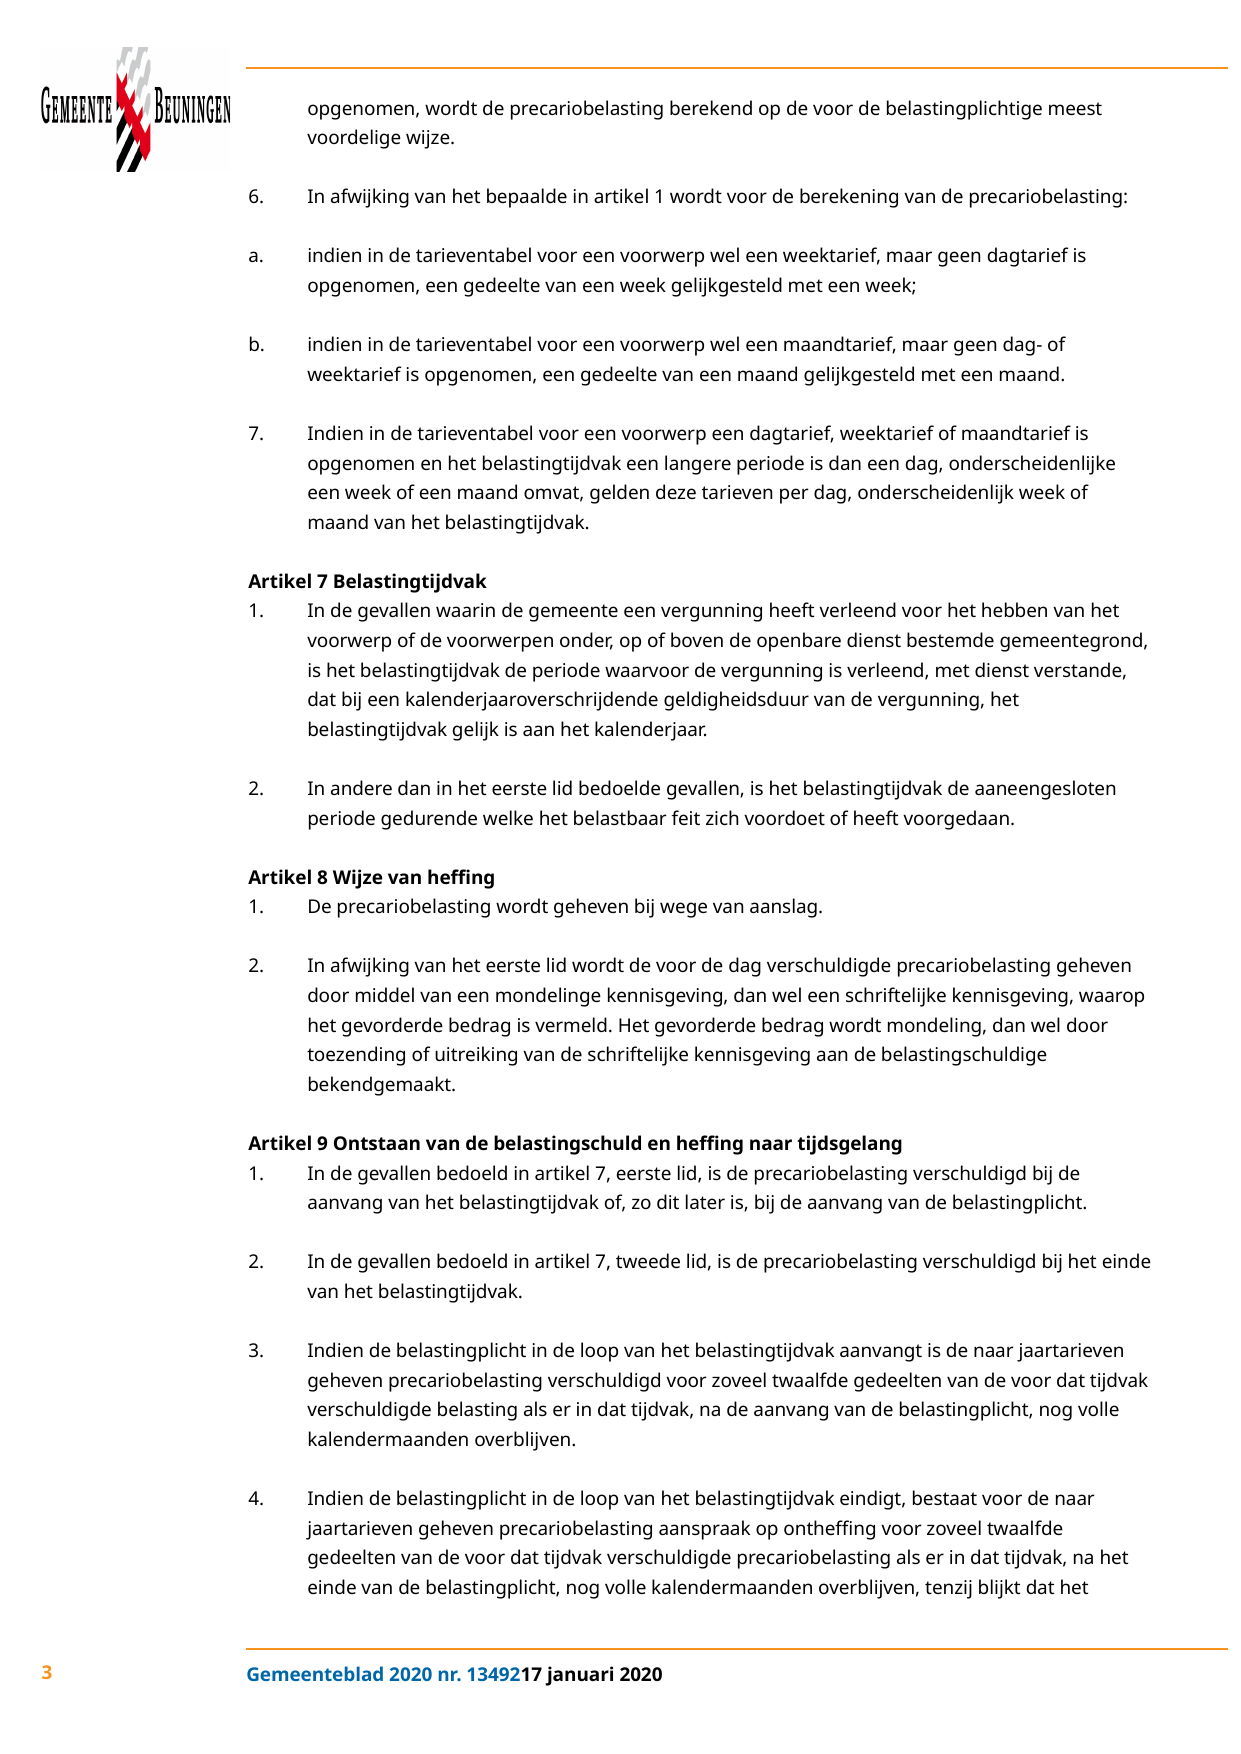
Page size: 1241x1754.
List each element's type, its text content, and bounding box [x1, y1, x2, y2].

list indien in de tarieventabel voor een voorwerp wel een maandtarief, maar geen dag- of weektarief is opgenomen, een gedeelte van een maand gelijkgesteld met een maand. [248, 331, 1152, 387]
list In andere dan in het eerste lid bedoelde gevallen, is het belastingtijdvak de aaneengesloten periode gedurende welke het belastbaar feit zich voordoet of heeft voorgedaan. [248, 775, 1152, 831]
list In afwijking van het bepaalde in artikel 1 wordt voor de berekening van de precariobelasting: [248, 183, 1152, 209]
picture [41, 47, 231, 172]
list Indien de belastingplicht in de loop van het belastingtijdvak aanvangt is de naar jaartarieven geheven precariobelasting verschuldigd voor zoveel twaalfde gedeelten van de voor dat tijdvak verschuldigde belasting als er in dat tijdvak, na de aanvang van de belastingplicht, nog volle kalendermaanden overblijven. [248, 1337, 1152, 1452]
list In de gevallen waarin de gemeente een vergunning heeft verleend voor het hebben van het voorwerp of de voorwerpen onder, op of boven de openbare dienst bestemde gemeentegrond, is het belastingtijdvak de periode waarvoor de vergunning is verleend, met dienst verstande, dat bij een kalenderjaaroverschrijdende geldigheidsduur van de vergunning, het belastingtijdvak gelijk is aan het kalenderjaar. [248, 598, 1152, 742]
list De precariobelasting wordt geheven bij wege van aanslag. [248, 893, 1152, 919]
text Artikel 8 Wijze van heffing [248, 864, 1152, 890]
text Artikel 9 Ontstaan van de belastingschuld en heffing naar tijdsgelang [248, 1130, 1152, 1156]
list Indien de belastingplicht in de loop van het belastingtijdvak eindigt, bestaat voor de naar jaartarieven geheven precariobelasting aanspraak op ontheffing voor zoveel twaalfde gedeelten van de voor dat tijdvak verschuldigde precariobelasting als er in dat tijdvak, na het einde van de belastingplicht, nog volle kalendermaanden overblijven, tenzij blijkt dat het [248, 1485, 1152, 1600]
list opgenomen, wordt de precariobelasting berekend op de voor de belastingplichtige meest voordelige wijze. [248, 95, 1152, 150]
list In afwijking van het eerste lid wordt de voor de dag verschuldigde precariobelasting geheven door middel van een mondelinge kennisgeving, dan wel een schriftelijke kennisgeving, waarop het gevorderde bedrag is vermeld. Het gevorderde bedrag wordt mondeling, dan wel door toezending of uitreiking van de schriftelijke kennisgeving aan de belastingschuldige bekendgemaakt. [248, 953, 1152, 1097]
list In de gevallen bedoeld in artikel 7, tweede lid, is de precariobelasting verschuldigd bij het einde van het belastingtijdvak. [248, 1248, 1152, 1304]
text Artikel 7 Belastingtijdvak [248, 568, 1152, 594]
list In de gevallen bedoeld in artikel 7, eerste lid, is de precariobelasting verschuldigd bij de aanvang van het belastingtijdvak of, zo dit later is, bij de aanvang van de belastingplicht. [248, 1160, 1152, 1215]
list Indien in de tarieventabel voor een voorwerp een dagtarief, weektarief of maandtarief is opgenomen en het belastingtijdvak een langere periode is dan een dag, onderscheidenlijke een week of een maand omvat, gelden deze tarieven per dag, onderscheidenlijk week of maand van het belastingtijdvak. [248, 420, 1152, 535]
list indien in de tarieventabel voor een voorwerp wel een weektarief, maar geen dagtarief is opgenomen, een gedeelte van een week gelijkgesteld met een week; [248, 243, 1152, 298]
